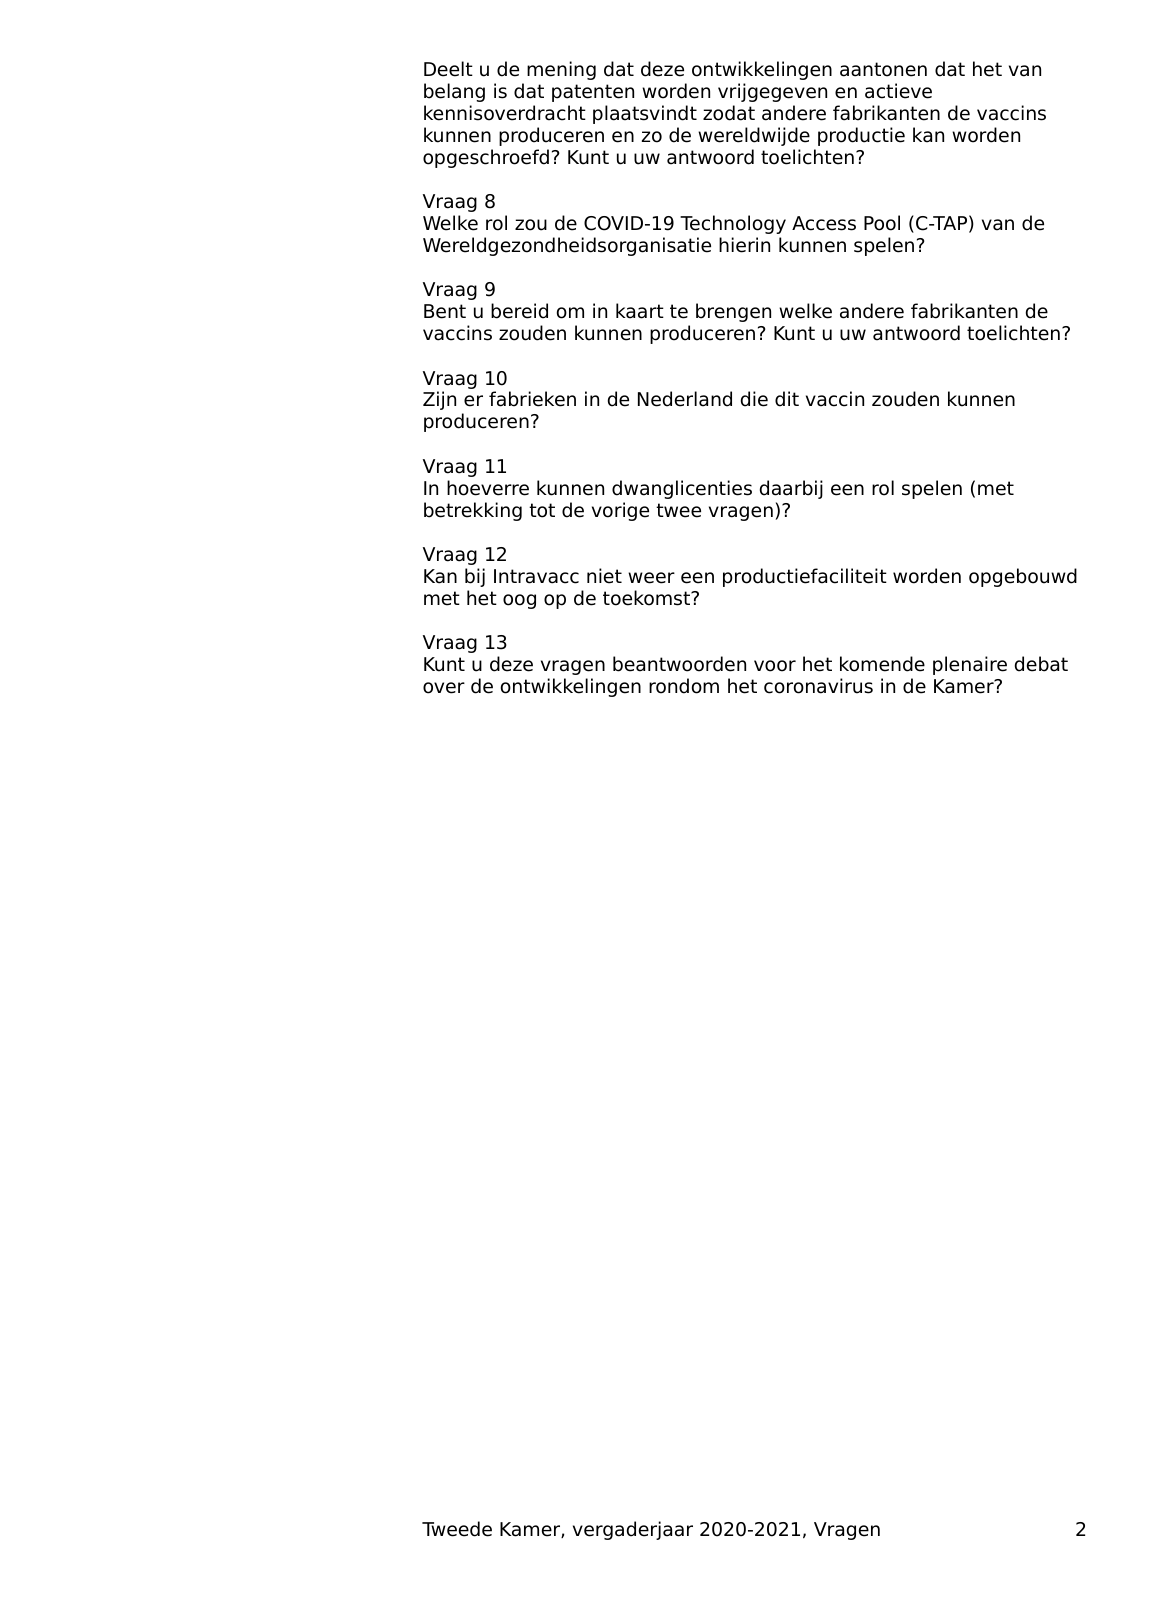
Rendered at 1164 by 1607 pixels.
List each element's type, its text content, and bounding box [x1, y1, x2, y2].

text Kan bij Intravacc niet weer een productiefaciliteit worden opgebouwd met het oog op de toekomst? [422, 566, 1087, 609]
text Vraag 12 [422, 544, 1087, 566]
text Vraag 8 [422, 191, 1087, 213]
text Vraag 9 [422, 279, 1087, 301]
text Bent u bereid om in kaart te brengen welke andere fabrikanten de vaccins zouden kunnen produceren? Kunt u uw antwoord toelichten? [422, 301, 1087, 345]
text Vraag 13 [422, 632, 1087, 654]
text Vraag 10 [422, 367, 1087, 389]
text Kunt u deze vragen beantwoorden voor het komende plenaire debat over de ontwikkelingen rondom het coronavirus in de Kamer? [422, 654, 1087, 698]
text Zijn er fabrieken in de Nederland die dit vaccin zouden kunnen produceren? [422, 389, 1087, 433]
text In hoeverre kunnen dwanglicenties daarbij een rol spelen (met betrekking tot de vorige twee vragen)? [422, 477, 1087, 521]
text Vraag 11 [422, 456, 1087, 477]
text Deelt u de mening dat deze ontwikkelingen aantonen dat het van belang is dat patenten worden vrijgegeven en actieve kennisoverdracht plaatsvindt zodat andere fabrikanten de vaccins kunnen produceren en zo de wereldwijde productie kan worden opgeschroefd? Kunt u uw antwoord toelichten? [422, 59, 1087, 169]
text Welke rol zou de COVID-19 Technology Access Pool (C-TAP) van de Wereldgezondheidsorganisatie hierin kunnen spelen? [422, 213, 1087, 257]
